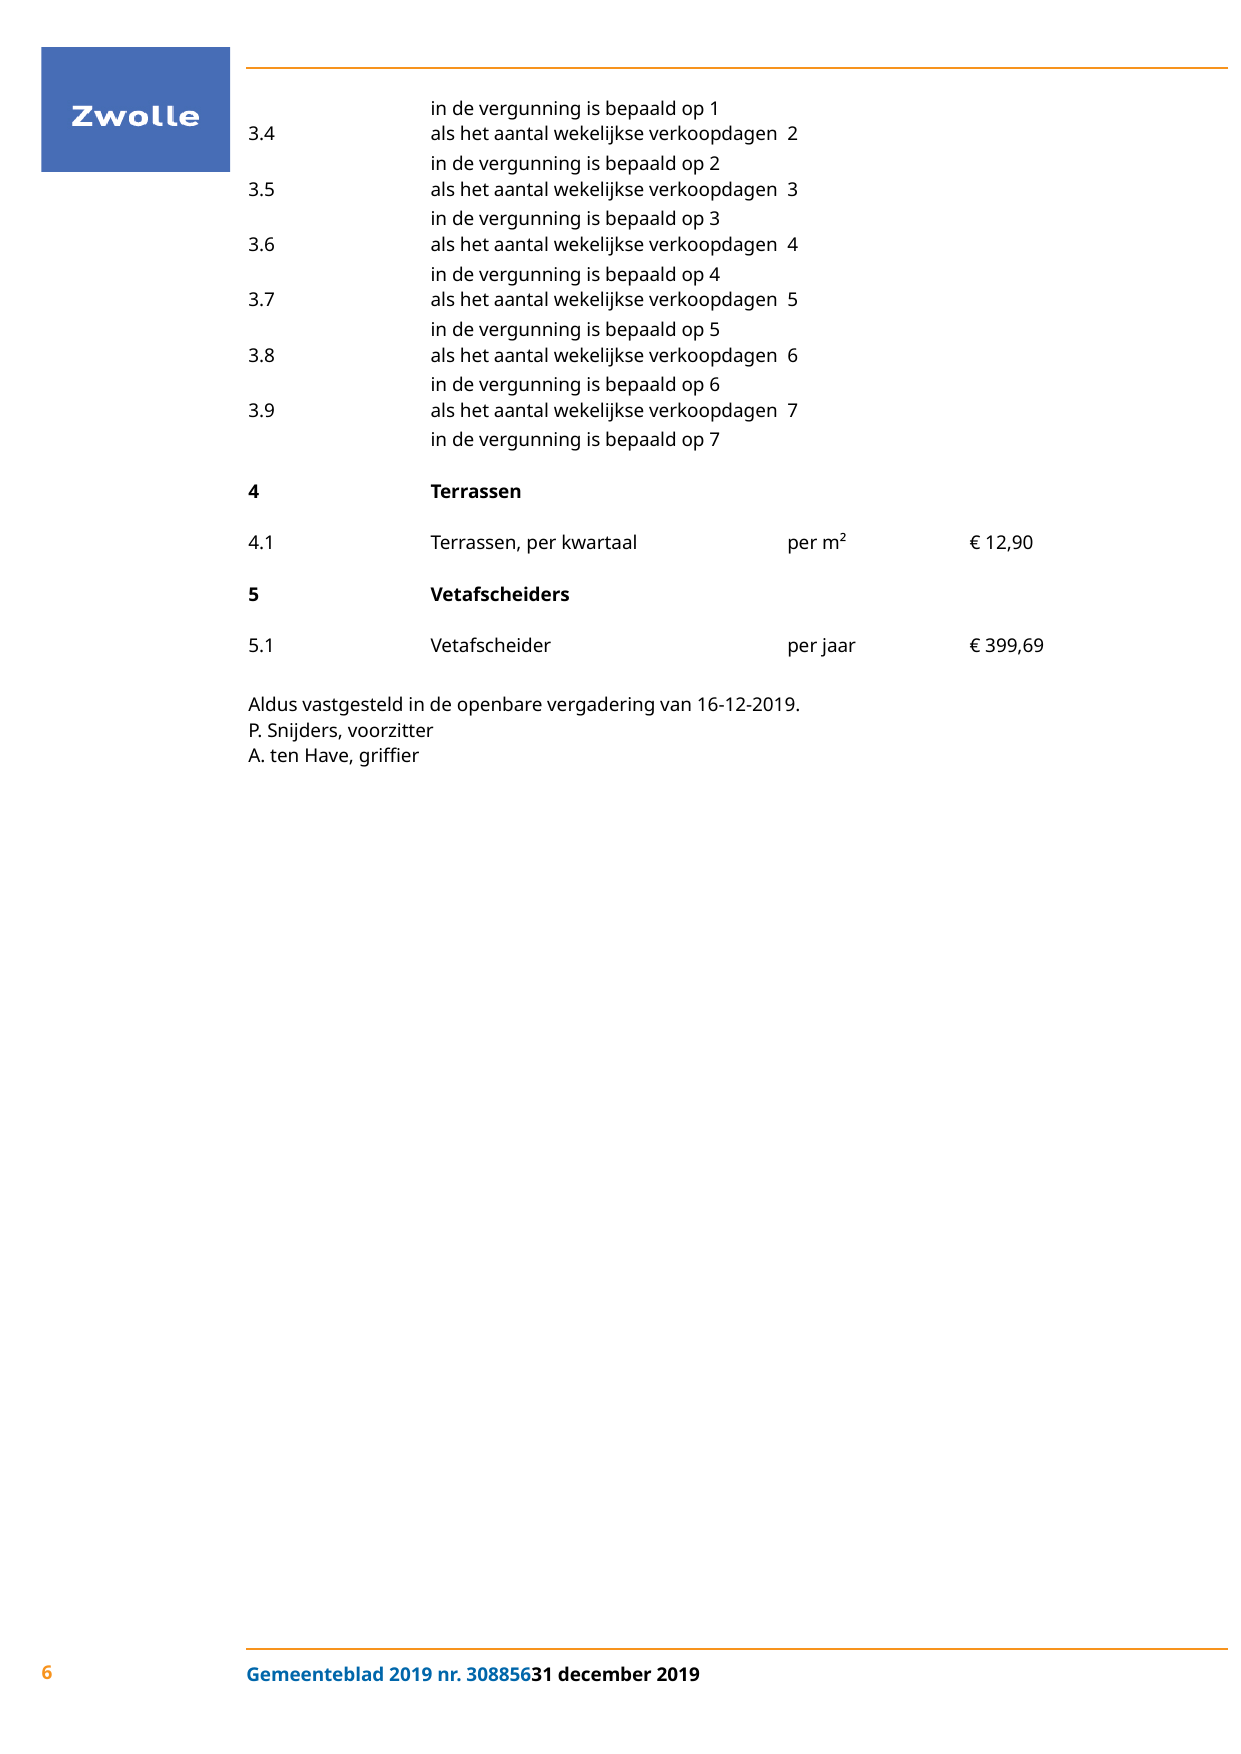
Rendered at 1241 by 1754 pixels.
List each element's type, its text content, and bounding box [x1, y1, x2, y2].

table_cell als het aantal wekelijkse verkoopdagen in de vergunning is bepaald op 4 [430, 231, 787, 286]
table_cell [787, 607, 969, 632]
table_cell € 12,90 [969, 530, 1152, 555]
table_cell [787, 453, 969, 478]
text Aldus vastgesteld in de openbare vergadering van 16-12-2019. [248, 691, 1152, 717]
table_cell [787, 95, 969, 121]
table_cell [248, 504, 430, 529]
table_cell [787, 581, 969, 607]
table_cell in de vergunning is bepaald op 1 [430, 95, 787, 121]
table_cell 4 [787, 231, 969, 286]
table_cell als het aantal wekelijkse verkoopdagen in de vergunning is bepaald op 5 [430, 286, 787, 342]
table_cell als het aantal wekelijkse verkoopdagen in de vergunning is bepaald op 2 [430, 121, 787, 176]
table_cell als het aantal wekelijkse verkoopdagen in de vergunning is bepaald op 6 [430, 342, 787, 397]
table_cell 4 [248, 478, 430, 504]
table_cell 7 [787, 397, 969, 452]
table_cell per m² [787, 530, 969, 555]
table_cell [969, 581, 1152, 607]
table_cell [969, 397, 1152, 452]
table_cell [430, 453, 787, 478]
table_cell [969, 342, 1152, 397]
table_cell 5 [248, 581, 430, 607]
picture [41, 47, 231, 172]
table_cell Terrassen, per kwartaal [430, 530, 787, 555]
table_cell 5 [787, 286, 969, 342]
table_cell [969, 95, 1152, 121]
table_cell [969, 504, 1152, 529]
text P. Snijders, voorzitter [248, 717, 1152, 742]
table_cell 4.1 [248, 530, 430, 555]
table_cell 3 [787, 176, 969, 231]
table_cell [787, 478, 969, 504]
table_cell 3.6 [248, 231, 430, 286]
table_cell 3.9 [248, 397, 430, 452]
table_cell [248, 95, 430, 121]
table_cell [430, 555, 787, 581]
table_cell [969, 286, 1152, 342]
table_cell [969, 176, 1152, 231]
table_cell als het aantal wekelijkse verkoopdagen in de vergunning is bepaald op 3 [430, 176, 787, 231]
table_cell [969, 607, 1152, 632]
table_cell Vetafscheider [430, 633, 787, 658]
table_cell [787, 504, 969, 529]
table_cell 6 [787, 342, 969, 397]
table_cell 3.8 [248, 342, 430, 397]
table_cell [787, 555, 969, 581]
table_cell 3.4 [248, 121, 430, 176]
table_cell [969, 453, 1152, 478]
table_cell 5.1 [248, 633, 430, 658]
table_cell 3.7 [248, 286, 430, 342]
table_cell Terrassen [430, 478, 787, 504]
table_cell [969, 478, 1152, 504]
text A. ten Have, griffier [248, 742, 1152, 768]
table_cell [248, 607, 430, 632]
table_cell Vetafscheiders [430, 581, 787, 607]
table_cell [969, 231, 1152, 286]
table_cell [969, 121, 1152, 176]
table_cell per jaar [787, 633, 969, 658]
table_cell 2 [787, 121, 969, 176]
table_cell [248, 453, 430, 478]
table_cell 3.5 [248, 176, 430, 231]
table_cell [969, 555, 1152, 581]
table_cell [430, 504, 787, 529]
table_cell als het aantal wekelijkse verkoopdagen in de vergunning is bepaald op 7 [430, 397, 787, 452]
table_cell € 399,69 [969, 633, 1152, 658]
table_cell [248, 555, 430, 581]
table_cell [430, 607, 787, 632]
